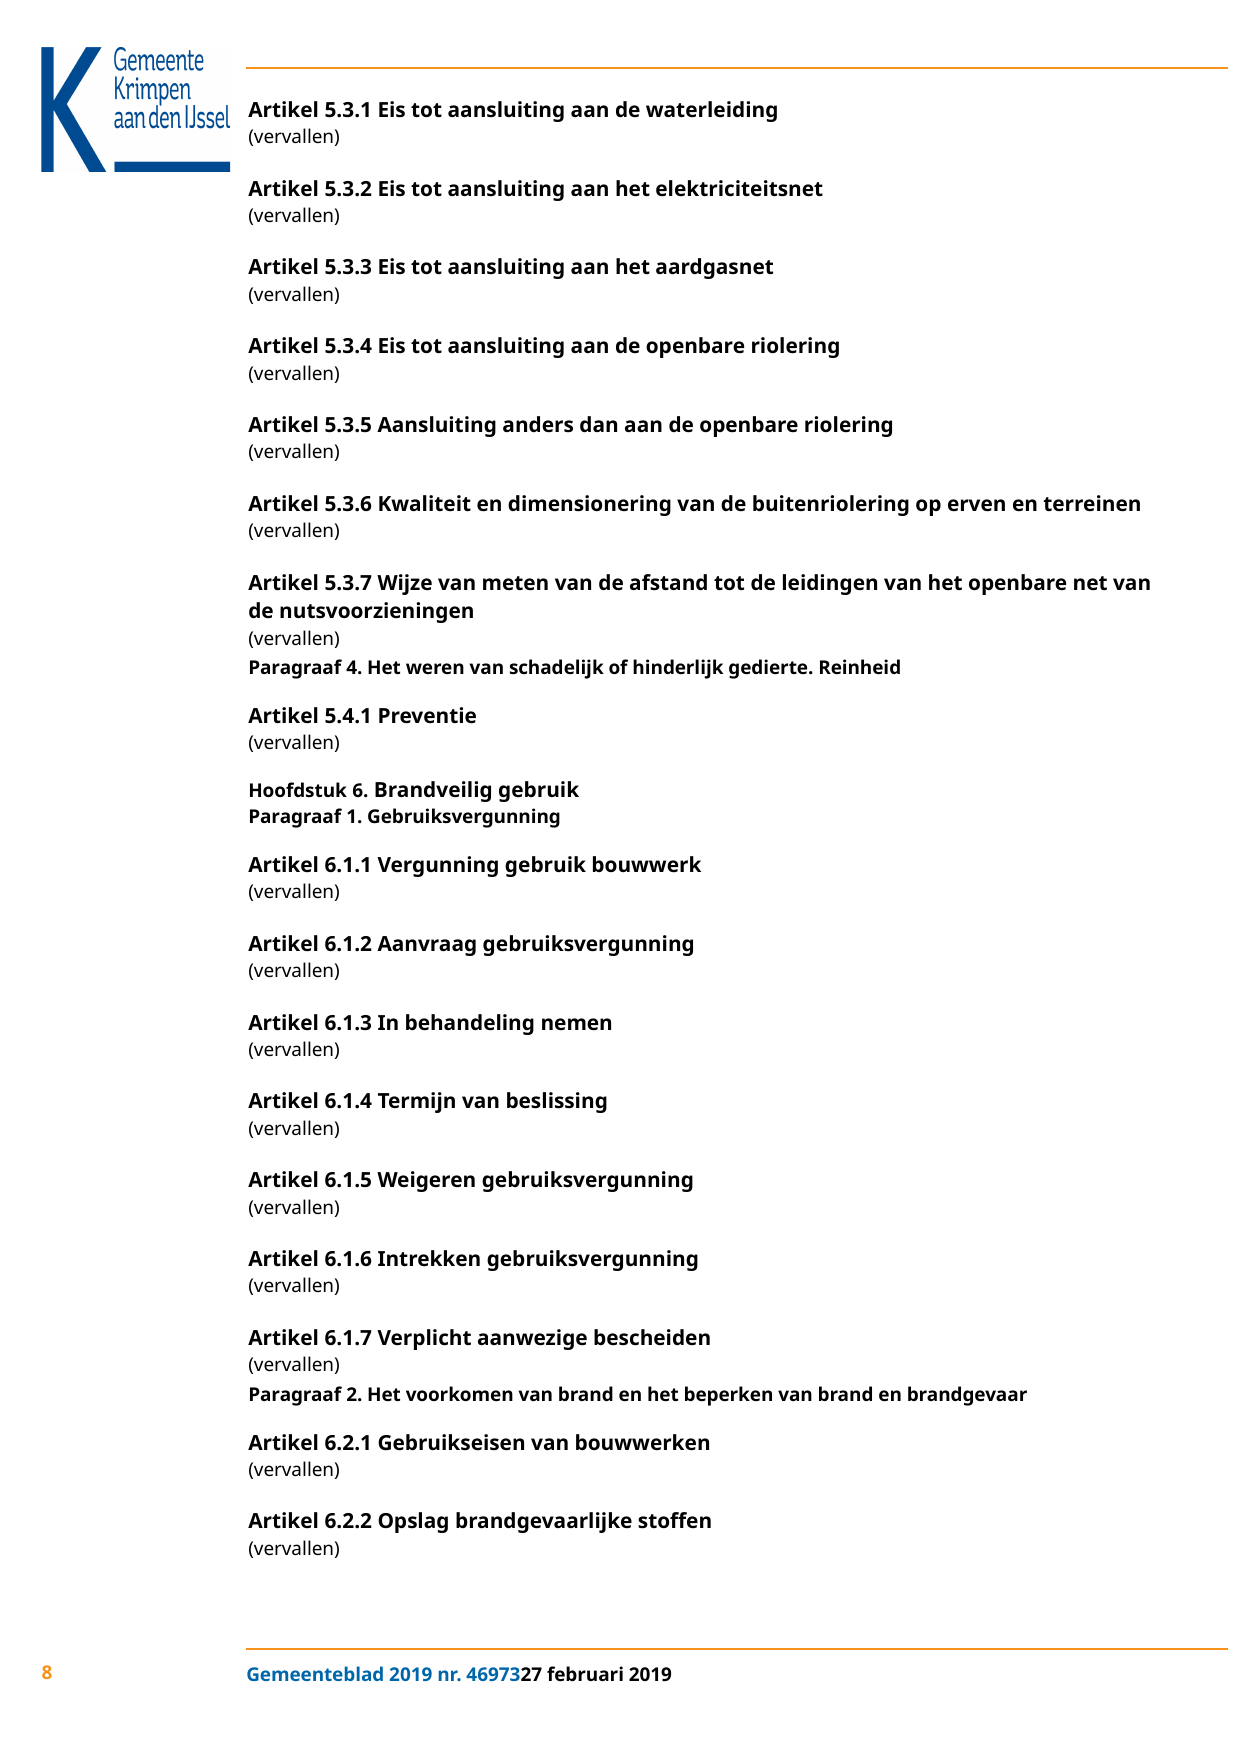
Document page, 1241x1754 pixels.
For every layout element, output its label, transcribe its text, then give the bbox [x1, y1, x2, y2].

text Artikel 5.3.6 Kwaliteit en dimensionering van de buitenriolering op erven en terreinen [248, 489, 1152, 517]
text Artikel 6.1.6 Intrekken gebruiksvergunning [248, 1244, 1152, 1273]
text Artikel 5.3.5 Aansluiting anders dan aan de openbare riolering [248, 410, 1152, 439]
text (vervallen) [248, 1194, 1152, 1219]
text Paragraaf 4. Het weren van schadelijk of hinderlijk gedierte. Reinheid [248, 654, 1152, 680]
picture [41, 47, 231, 172]
text (vervallen) [248, 123, 1152, 149]
text (vervallen) [248, 1273, 1152, 1298]
text Artikel 5.3.3 Eis tot aansluiting aan het aardgasnet [248, 252, 1152, 281]
text Paragraaf 2. Het voorkomen van brand en het beperken van brand en brandgevaar [248, 1381, 1152, 1407]
text (vervallen) [248, 1115, 1152, 1141]
text Artikel 5.3.2 Eis tot aansluiting aan het elektriciteitsnet [248, 174, 1152, 202]
text Paragraaf 1. Gebruiksvergunning [248, 803, 1152, 829]
text Artikel 5.4.1 Preventie [248, 701, 1152, 729]
text (vervallen) [248, 1352, 1152, 1377]
text Hoofdstuk 6. Brandveilig gebruik [248, 775, 1152, 803]
text (vervallen) [248, 1036, 1152, 1062]
text (vervallen) [248, 957, 1152, 983]
text (vervallen) [248, 202, 1152, 228]
text Artikel 5.3.4 Eis tot aansluiting aan de openbare riolering [248, 331, 1152, 360]
text (vervallen) [248, 625, 1152, 651]
text Artikel 6.1.1 Vergunning gebruik bouwwerk [248, 850, 1152, 878]
text (vervallen) [248, 439, 1152, 464]
text (vervallen) [248, 729, 1152, 755]
text (vervallen) [248, 1456, 1152, 1482]
text (vervallen) [248, 281, 1152, 307]
text Artikel 6.1.2 Aanvraag gebruiksvergunning [248, 929, 1152, 957]
text Artikel 6.1.7 Verplicht aanwezige bescheiden [248, 1323, 1152, 1352]
text (vervallen) [248, 517, 1152, 543]
text (vervallen) [248, 878, 1152, 904]
text Artikel 6.1.5 Weigeren gebruiksvergunning [248, 1165, 1152, 1194]
text Artikel 6.1.3 In behandeling nemen [248, 1008, 1152, 1036]
text Artikel 5.3.7 Wijze van meten van de afstand tot de leidingen van het openbare net van de nutsvoorzieningen [248, 568, 1152, 625]
text Artikel 5.3.1 Eis tot aansluiting aan de waterleiding [248, 95, 1152, 123]
text Artikel 6.2.1 Gebruikseisen van bouwwerken [248, 1428, 1152, 1456]
text Artikel 6.1.4 Termijn van beslissing [248, 1087, 1152, 1115]
text (vervallen) [248, 1535, 1152, 1561]
text Artikel 6.2.2 Opslag brandgevaarlijke stoffen [248, 1507, 1152, 1535]
text (vervallen) [248, 360, 1152, 386]
